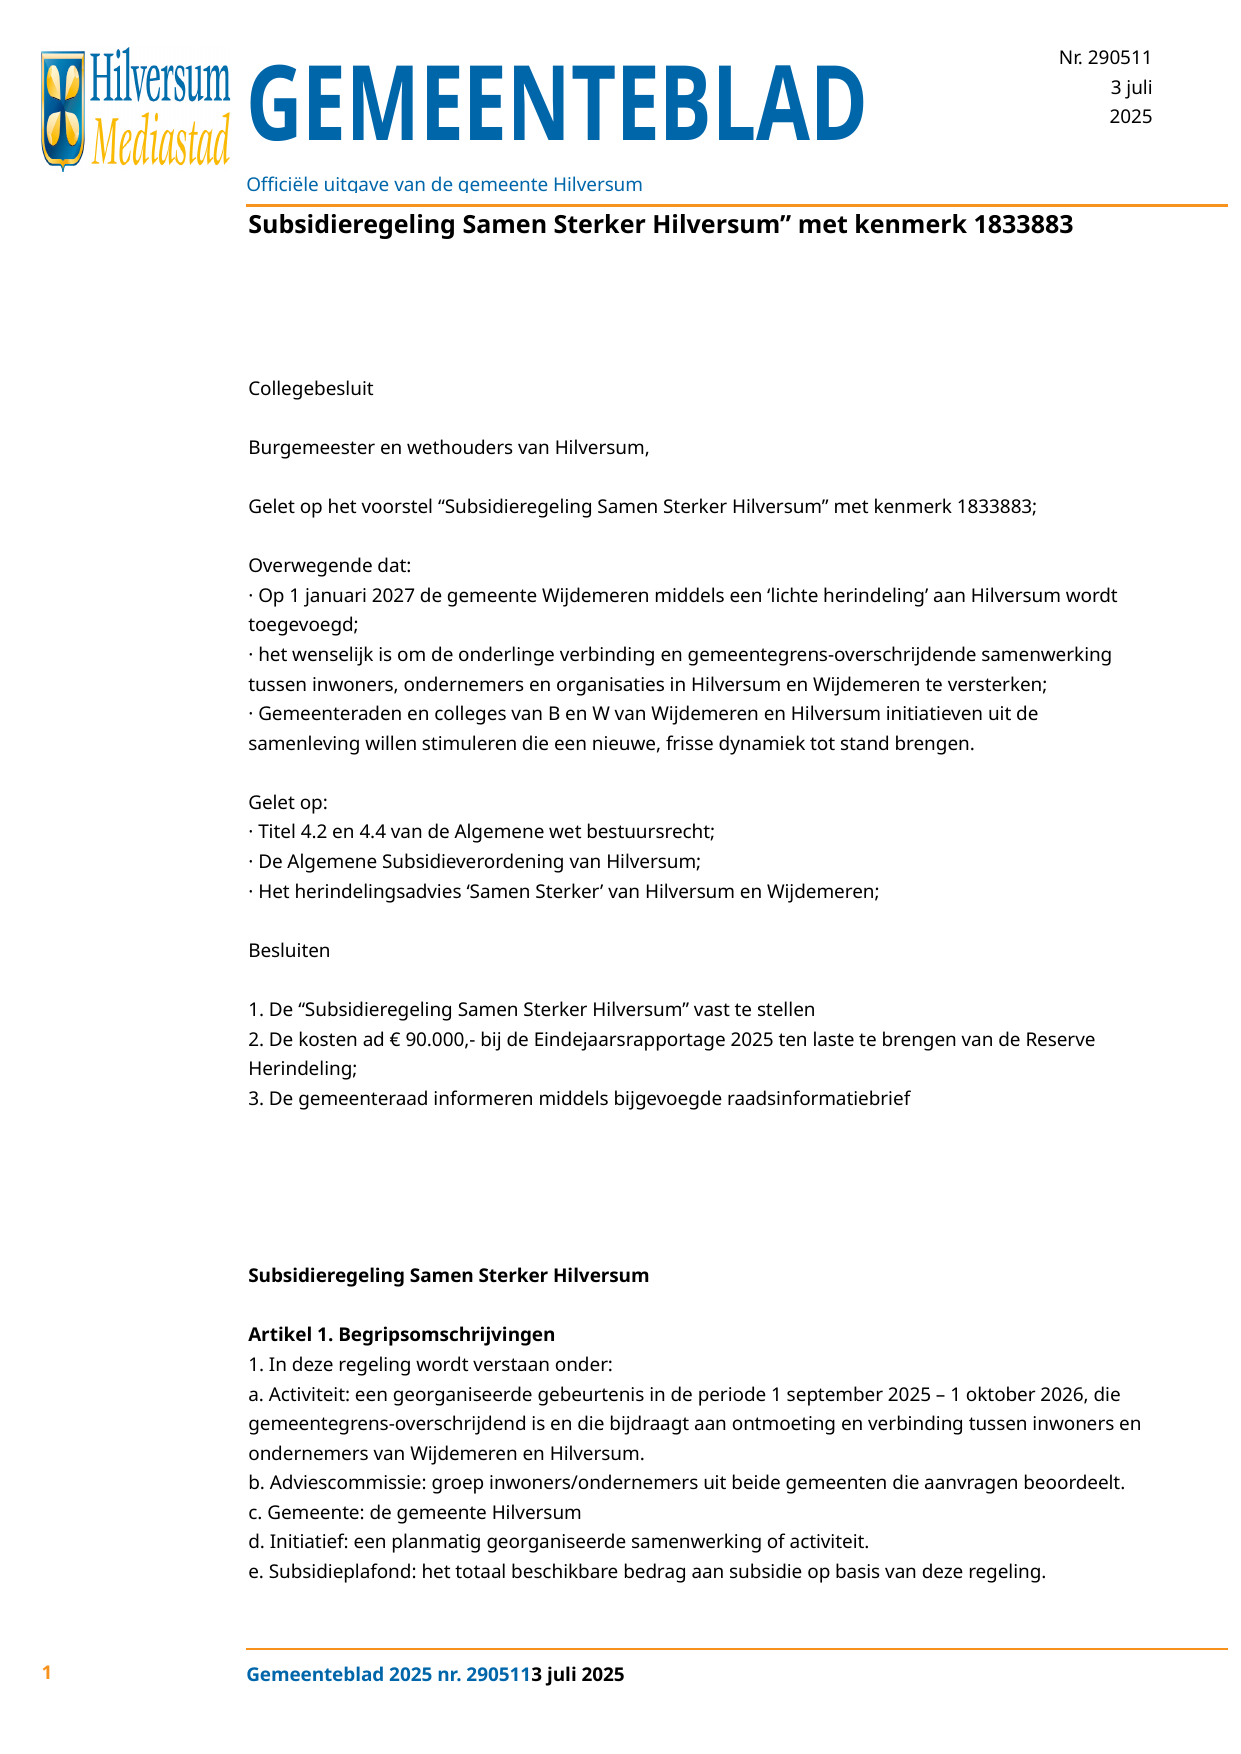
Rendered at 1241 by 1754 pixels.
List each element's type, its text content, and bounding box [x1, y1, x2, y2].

text Subsidieregeling Samen Sterker Hilversum [248, 1262, 1152, 1288]
text · Het herindelingsadvies ‘Samen Sterker’ van Hilversum en Wijdemeren; [248, 878, 1152, 903]
text Besluiten [248, 937, 1152, 963]
text d. Initiatief: een planmatig georganiseerde samenwerking of activiteit. [248, 1529, 1152, 1554]
text Burgemeester en wethouders van Hilversum, [248, 434, 1152, 460]
text Overwegende dat: [248, 552, 1152, 578]
text 1. In deze regeling wordt verstaan onder: [248, 1351, 1152, 1377]
text 1. De “Subsidieregeling Samen Sterker Hilversum” vast te stellen [248, 996, 1152, 1022]
text a. Activiteit: een georganiseerde gebeurtenis in de periode 1 september 2025 – 1 oktober 2026, die gemeentegrens-overschrijdend is en die bijdraagt aan ontmoeting en verbinding tussen inwoners en ondernemers van Wijdemeren en Hilversum. [248, 1381, 1152, 1466]
text Gelet op het voorstel “Subsidieregeling Samen Sterker Hilversum” met kenmerk 1833883; [248, 493, 1152, 519]
text · Gemeenteraden en colleges van B en W van Wijdemeren en Hilversum initiatieven uit de samenleving willen stimuleren die een nieuwe, frisse dynamiek tot stand brengen. [248, 700, 1152, 756]
picture [41, 47, 231, 172]
text Collegebesluit [248, 375, 1152, 401]
text Artikel 1. Begripsomschrijvingen [248, 1322, 1152, 1347]
text e. Subsidieplafond: het totaal beschikbare bedrag aan subsidie op basis van deze regeling. [248, 1558, 1152, 1584]
text · Op 1 januari 2027 de gemeente Wijdemeren middels een ‘lichte herindeling’ aan Hilversum wordt toegevoegd; [248, 582, 1152, 637]
text b. Adviescommissie: groep inwoners/ondernemers uit beide gemeenten die aanvragen beoordeelt. [248, 1469, 1152, 1495]
text 3. De gemeenteraad informeren middels bijgevoegde raadsinformatiebrief [248, 1085, 1152, 1111]
text Gelet op: [248, 789, 1152, 815]
text · De Algemene Subsidieverordening van Hilversum; [248, 848, 1152, 874]
text · Titel 4.2 en 4.4 van de Algemene wet bestuursrecht; [248, 819, 1152, 844]
text · het wenselijk is om de onderlinge verbinding en gemeentegrens-overschrijdende samenwerking tussen inwoners, ondernemers en organisaties in Hilversum en Wijdemeren te versterken; [248, 641, 1152, 696]
text 2. De kosten ad € 90.000,- bij de Eindejaarsrapportage 2025 ten laste te brengen van de Reserve Herindeling; [248, 1026, 1152, 1081]
text c. Gemeente: de gemeente Hilversum [248, 1499, 1152, 1525]
text Subsidieregeling Samen Sterker Hilversum” met kenmerk 1833883 [248, 207, 1152, 241]
